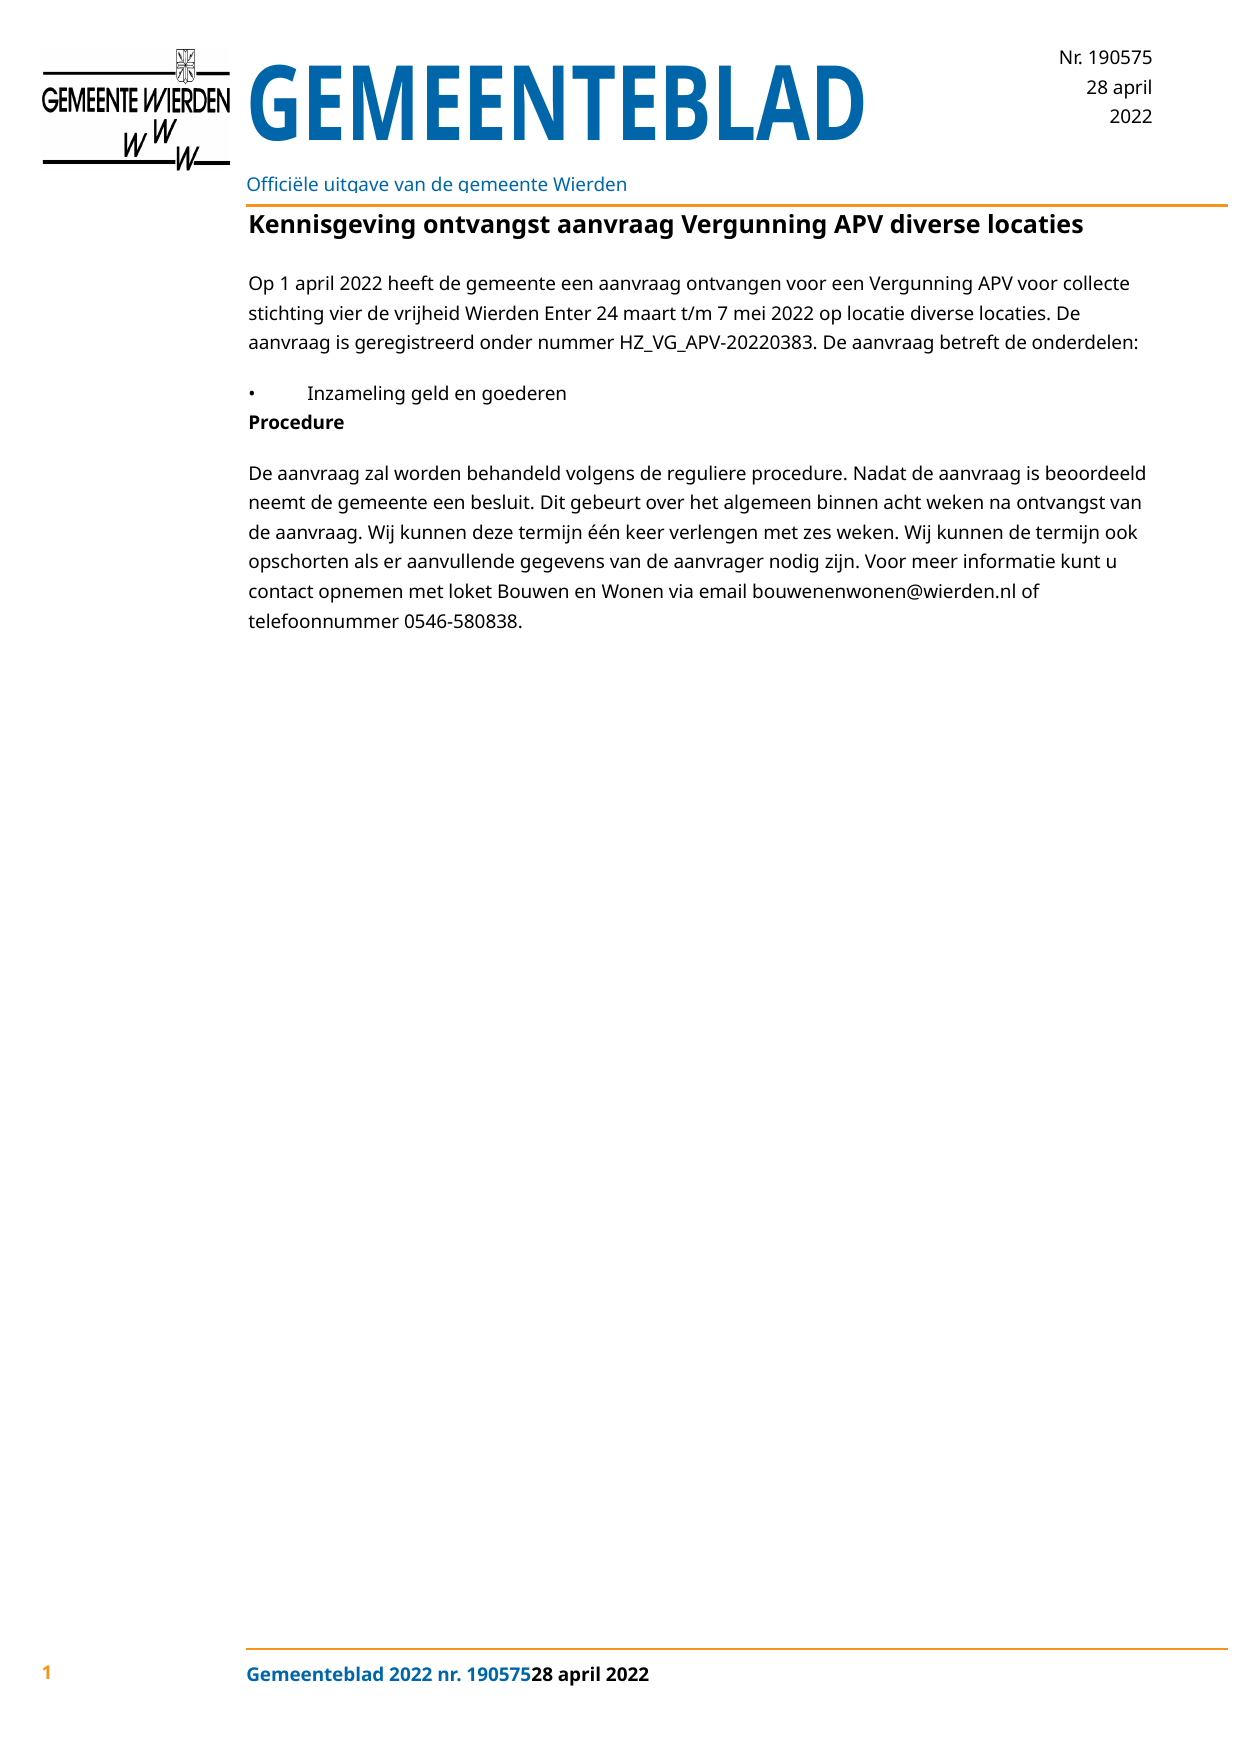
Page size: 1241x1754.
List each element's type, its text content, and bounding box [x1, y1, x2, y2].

text Procedure [248, 409, 1152, 435]
list Inzameling geld en goederen [248, 380, 1152, 406]
text Kennisgeving ontvangst aanvraag Vergunning APV diverse locaties [248, 207, 1152, 241]
text Op 1 april 2022 heeft de gemeente een aanvraag ontvangen voor een Vergunning APV voor collecte stichting vier de vrijheid Wierden Enter 24 maart t/m 7 mei 2022 op locatie diverse locaties. De aanvraag is geregistreerd onder nummer HZ_VG_APV-20220383. De aanvraag betreft de onderdelen: [248, 270, 1152, 355]
text De aanvraag zal worden behandeld volgens de reguliere procedure. Nadat de aanvraag is beoordeeld neemt de gemeente een besluit. Dit gebeurt over het algemeen binnen acht weken na ontvangst van de aanvraag. Wij kunnen deze termijn één keer verlengen met zes weken. Wij kunnen de termijn ook opschorten als er aanvullende gegevens van de aanvrager nodig zijn. Voor meer informatie kunt u contact opnemen met loket Bouwen en Wonen via email bouwenenwonen@wierden.nl of telefoonnummer 0546-580838. [248, 460, 1152, 633]
picture [41, 47, 231, 172]
